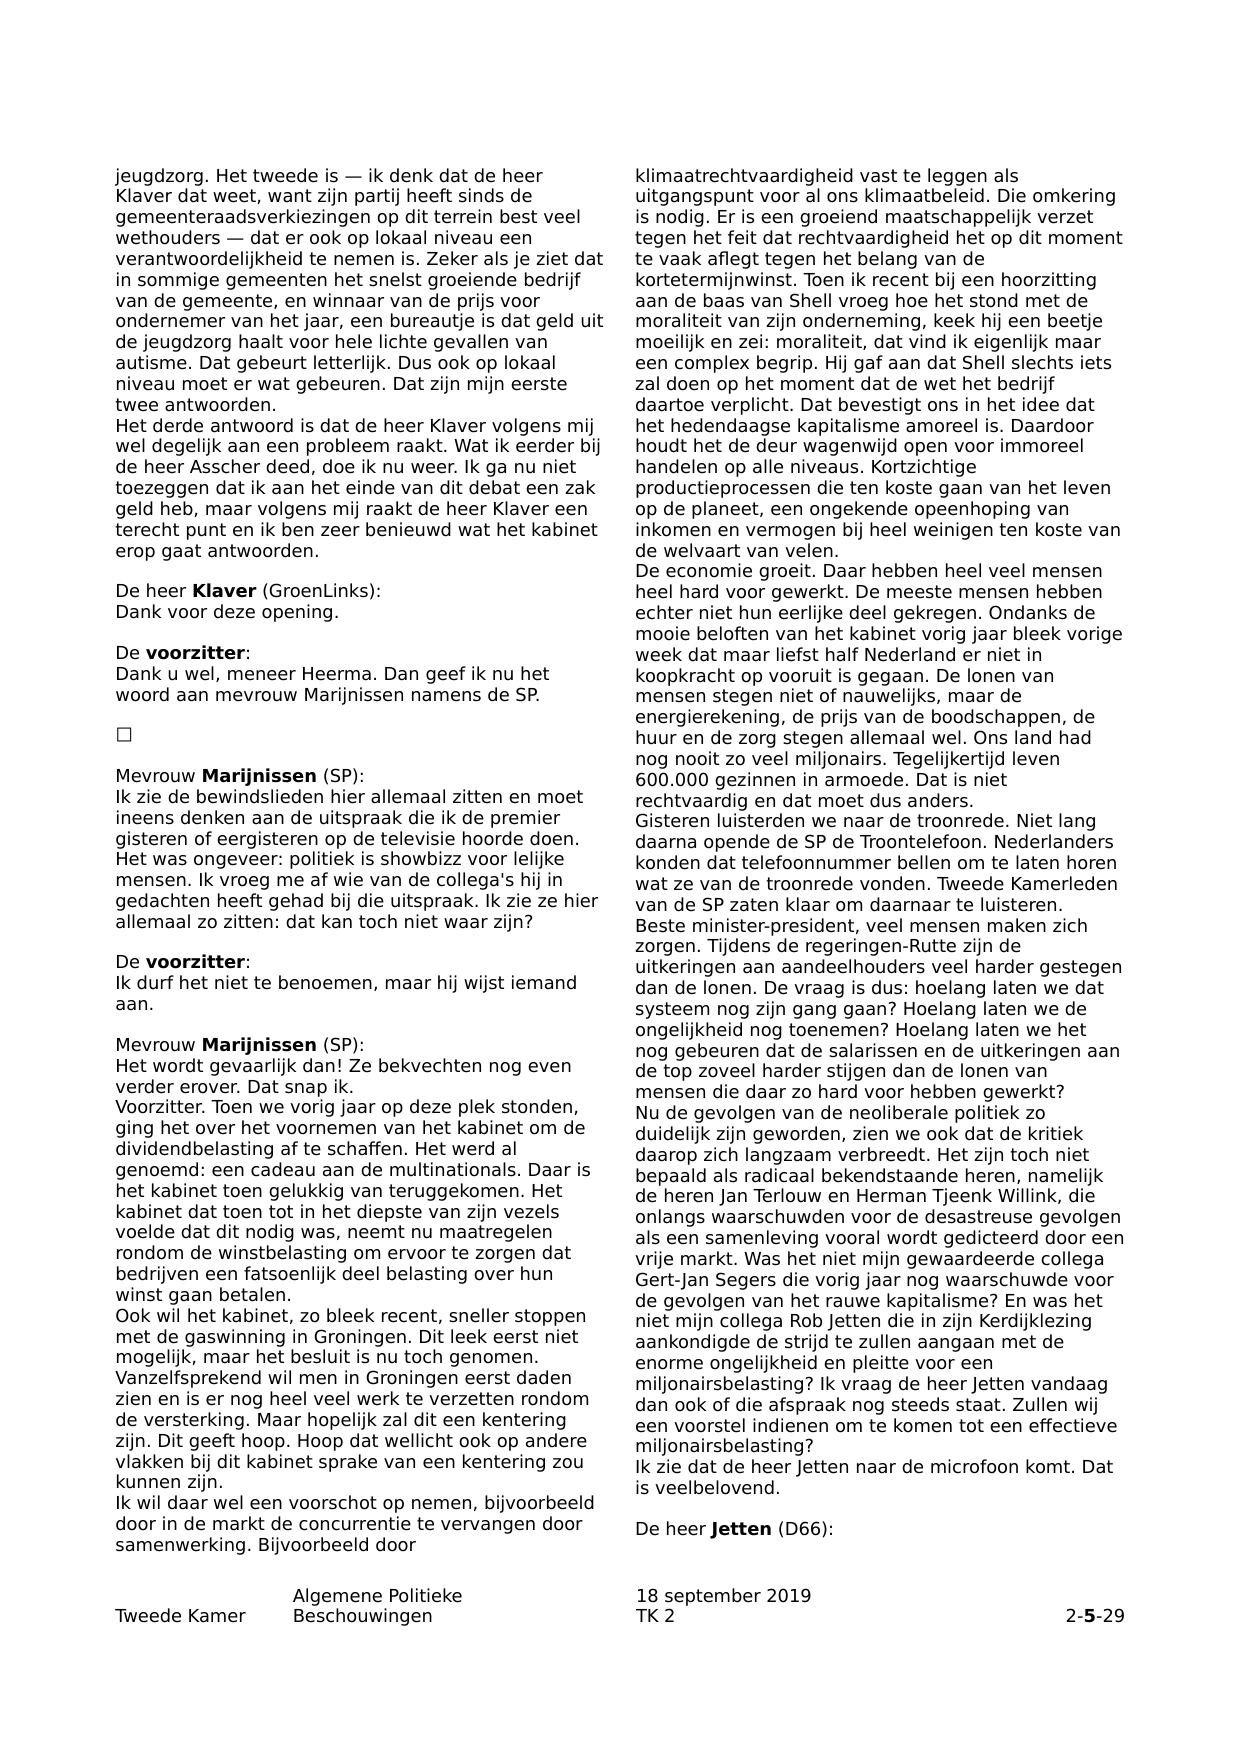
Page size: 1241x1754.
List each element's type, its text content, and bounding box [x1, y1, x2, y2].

text De heer Jetten (D66): [635, 1519, 1125, 1539]
text Dank voor deze opening. [115, 602, 605, 623]
text De voorzitter: [115, 643, 605, 663]
text Mevrouw Marijnissen (SP): [115, 766, 605, 787]
text Mevrouw Marijnissen (SP): [115, 1035, 605, 1056]
text Dank u wel, meneer Heerma. Dan geef ik nu het woord aan mevrouw Marijnissen namens de SP. [115, 663, 605, 705]
text Ook wil het kabinet, zo bleek recent, sneller stoppen met de gaswinning in Groningen. Dit leek eerst niet mogelijk, maar het besluit is nu toch genomen. Vanzelfsprekend wil men in Groningen eerst daden zien en is er nog heel veel werk te verzetten rondom de versterking. Maar hopelijk zal dit een kentering zijn. Dit geeft hoop. Hoop dat wellicht ook op andere vlakken bij dit kabinet sprake van een kentering zou kunnen zijn. [115, 1306, 605, 1493]
text klimaatrechtvaardigheid vast te leggen als uitgangspunt voor al ons klimaatbeleid. Die omkering is nodig. Er is een groeiend maatschappelijk verzet tegen het feit dat rechtvaardigheid het op dit moment te vaak aflegt tegen het belang van de kortetermijnwinst. Toen ik recent bij een hoorzitting aan de baas van Shell vroeg hoe het stond met de moraliteit van zijn onderneming, keek hij een beetje moeilijk en zei: moraliteit, dat vind ik eigenlijk maar een complex begrip. Hij gaf aan dat Shell slechts iets zal doen op het moment dat de wet het bedrijf daartoe verplicht. Dat bevestigt ons in het idee dat het hedendaagse kapitalisme amoreel is. Daardoor houdt het de deur wagenwijd open voor immoreel handelen op alle niveaus. Kortzichtige productieprocessen die ten koste gaan van het leven op de planeet, een ongekende opeenhoping van inkomen en vermogen bij heel weinigen ten koste van de welvaart van velen. [635, 165, 1125, 561]
text De economie groeit. Daar hebben heel veel mensen heel hard voor gewerkt. De meeste mensen hebben echter niet hun eerlijke deel gekregen. Ondanks de mooie beloften van het kabinet vorig jaar bleek vorige week dat maar liefst half Nederland er niet in koopkracht op vooruit is gegaan. De lonen van mensen stegen niet of nauwelijks, maar de energierekening, de prijs van de boodschappen, de huur en de zorg stegen allemaal wel. Ons land had nog nooit zo veel miljonairs. Tegelijkertijd leven 600.000 gezinnen in armoede. Dat is niet rechtvaardig en dat moet dus anders. [635, 561, 1125, 811]
text Voorzitter. Toen we vorig jaar op deze plek stonden, ging het over het voornemen van het kabinet om de dividendbelasting af te schaffen. Het werd al genoemd: een cadeau aan de multinationals. Daar is het kabinet toen gelukkig van teruggekomen. Het kabinet dat toen tot in het diepste van zijn vezels voelde dat dit nodig was, neemt nu maatregelen rondom de winstbelasting om ervoor te zorgen dat bedrijven een fatsoenlijk deel belasting over hun winst gaan betalen. [115, 1097, 605, 1306]
text ⬜ [115, 725, 605, 746]
text De voorzitter: [115, 952, 605, 973]
text Het derde antwoord is dat de heer Klaver volgens mij wel degelijk aan een probleem raakt. Wat ik eerder bij de heer Asscher deed, doe ik nu weer. Ik ga nu niet toezeggen dat ik aan het einde van dit debat een zak geld heb, maar volgens mij raakt de heer Klaver een terecht punt en ik ben zeer benieuwd wat het kabinet erop gaat antwoorden. [115, 415, 605, 561]
text Ik wil daar wel een voorschot op nemen, bijvoorbeeld door in de markt de concurrentie te vervangen door samenwerking. Bijvoorbeeld door [115, 1493, 605, 1556]
text Beste minister-president, veel mensen maken zich zorgen. Tijdens de regeringen-Rutte zijn de uitkeringen aan aandeelhouders veel harder gestegen dan de lonen. De vraag is dus: hoelang laten we dat systeem nog zijn gang gaan? Hoelang laten we de ongelijkheid nog toenemen? Hoelang laten we het nog gebeuren dat de salarissen en de uitkeringen aan de top zoveel harder stijgen dan de lonen van mensen die daar zo hard voor hebben gewerkt? [635, 915, 1125, 1103]
text Ik zie de bewindslieden hier allemaal zitten en moet ineens denken aan de uitspraak die ik de premier gisteren of eergisteren op de televisie hoorde doen. Het was ongeveer: politiek is showbizz voor lelijke mensen. Ik vroeg me af wie van de collega's hij in gedachten heeft gehad bij die uitspraak. Ik zie ze hier allemaal zo zitten: dat kan toch niet waar zijn? [115, 787, 605, 932]
text De heer Klaver (GroenLinks): [115, 581, 605, 602]
text jeugdzorg. Het tweede is — ik denk dat de heer Klaver dat weet, want zijn partij heeft sinds de gemeenteraadsverkiezingen op dit terrein best veel wethouders — dat er ook op lokaal niveau een verantwoordelijkheid te nemen is. Zeker als je ziet dat in sommige gemeenten het snelst groeiende bedrijf van de gemeente, en winnaar van de prijs voor ondernemer van het jaar, een bureautje is dat geld uit de jeugdzorg haalt voor hele lichte gevallen van autisme. Dat gebeurt letterlijk. Dus ook op lokaal niveau moet er wat gebeuren. Dat zijn mijn eerste twee antwoorden. [115, 165, 605, 415]
text Ik durf het niet te benoemen, maar hij wijst iemand aan. [115, 973, 605, 1015]
text Nu de gevolgen van de neoliberale politiek zo duidelijk zijn geworden, zien we ook dat de kritiek daarop zich langzaam verbreedt. Het zijn toch niet bepaald als radicaal bekendstaande heren, namelijk de heren Jan Terlouw en Herman Tjeenk Willink, die onlangs waarschuwden voor de desastreuse gevolgen als een samenleving vooral wordt gedicteerd door een vrije markt. Was het niet mijn gewaardeerde collega Gert-Jan Segers die vorig jaar nog waarschuwde voor de gevolgen van het rauwe kapitalisme? En was het niet mijn collega Rob Jetten die in zijn Kerdijklezing aankondigde de strijd te zullen aangaan met de enorme ongelijkheid en pleitte voor een miljonairsbelasting? Ik vraag de heer Jetten vandaag dan ook of die afspraak nog steeds staat. Zullen wij een voorstel indienen om te komen tot een effectieve miljonairsbelasting? [635, 1103, 1125, 1457]
text Ik zie dat de heer Jetten naar de microfoon komt. Dat is veelbelovend. [635, 1457, 1125, 1499]
text Gisteren luisterden we naar de troonrede. Niet lang daarna opende de SP de Troontelefoon. Nederlanders konden dat telefoonnummer bellen om te laten horen wat ze van de troonrede vonden. Tweede Kamerleden van de SP zaten klaar om daarnaar te luisteren. [635, 811, 1125, 915]
text Het wordt gevaarlijk dan! Ze bekvechten nog even verder erover. Dat snap ik. [115, 1056, 605, 1097]
